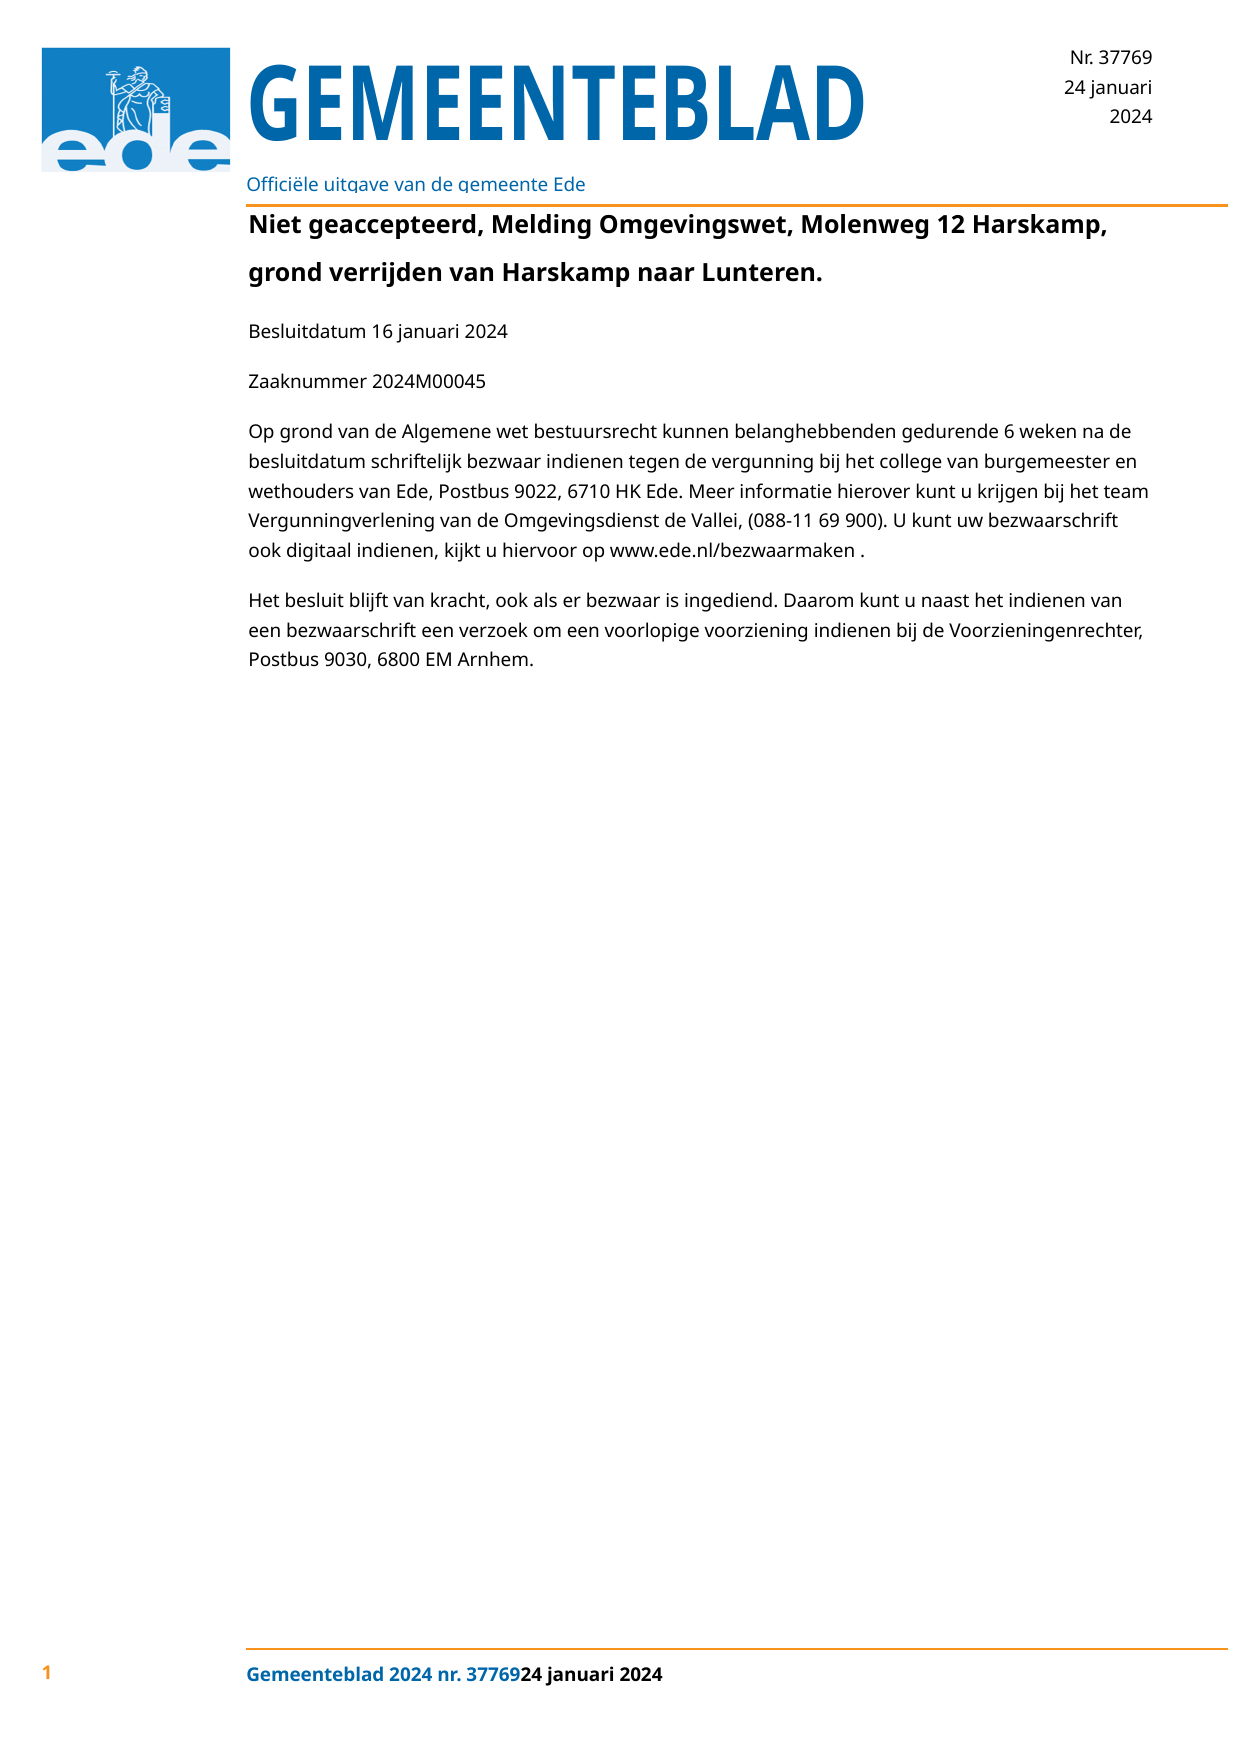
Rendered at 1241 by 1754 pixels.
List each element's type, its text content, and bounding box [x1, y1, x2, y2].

text Op grond van de Algemene wet bestuursrecht kunnen belanghebbenden gedurende 6 weken na de besluitdatum schriftelijk bezwaar indienen tegen de vergunning bij het college van burgemeester en wethouders van Ede, Postbus 9022, 6710 HK Ede. Meer informatie hierover kunt u krijgen bij het team Vergunningverlening van de Omgevingsdienst de Vallei, (088-11 69 900). U kunt uw bezwaarschrift ook digitaal indienen, kijkt u hiervoor op www.ede.nl/bezwaarmaken . [248, 419, 1152, 563]
text Niet geaccepteerd, Melding Omgevingswet, Molenweg 12 Harskamp, grond verrijden van Harskamp naar Lunteren. [248, 207, 1152, 288]
text Het besluit blijft van kracht, ook als er bezwaar is ingediend. Daarom kunt u naast het indienen van een bezwaarschrift een verzoek om een voorlopige voorziening indienen bij de Voorzieningenrechter, Postbus 9030, 6800 EM Arnhem. [248, 587, 1152, 672]
text Zaaknummer 2024M00045 [248, 368, 1152, 394]
picture [41, 47, 231, 172]
text Besluitdatum 16 januari 2024 [248, 318, 1152, 344]
